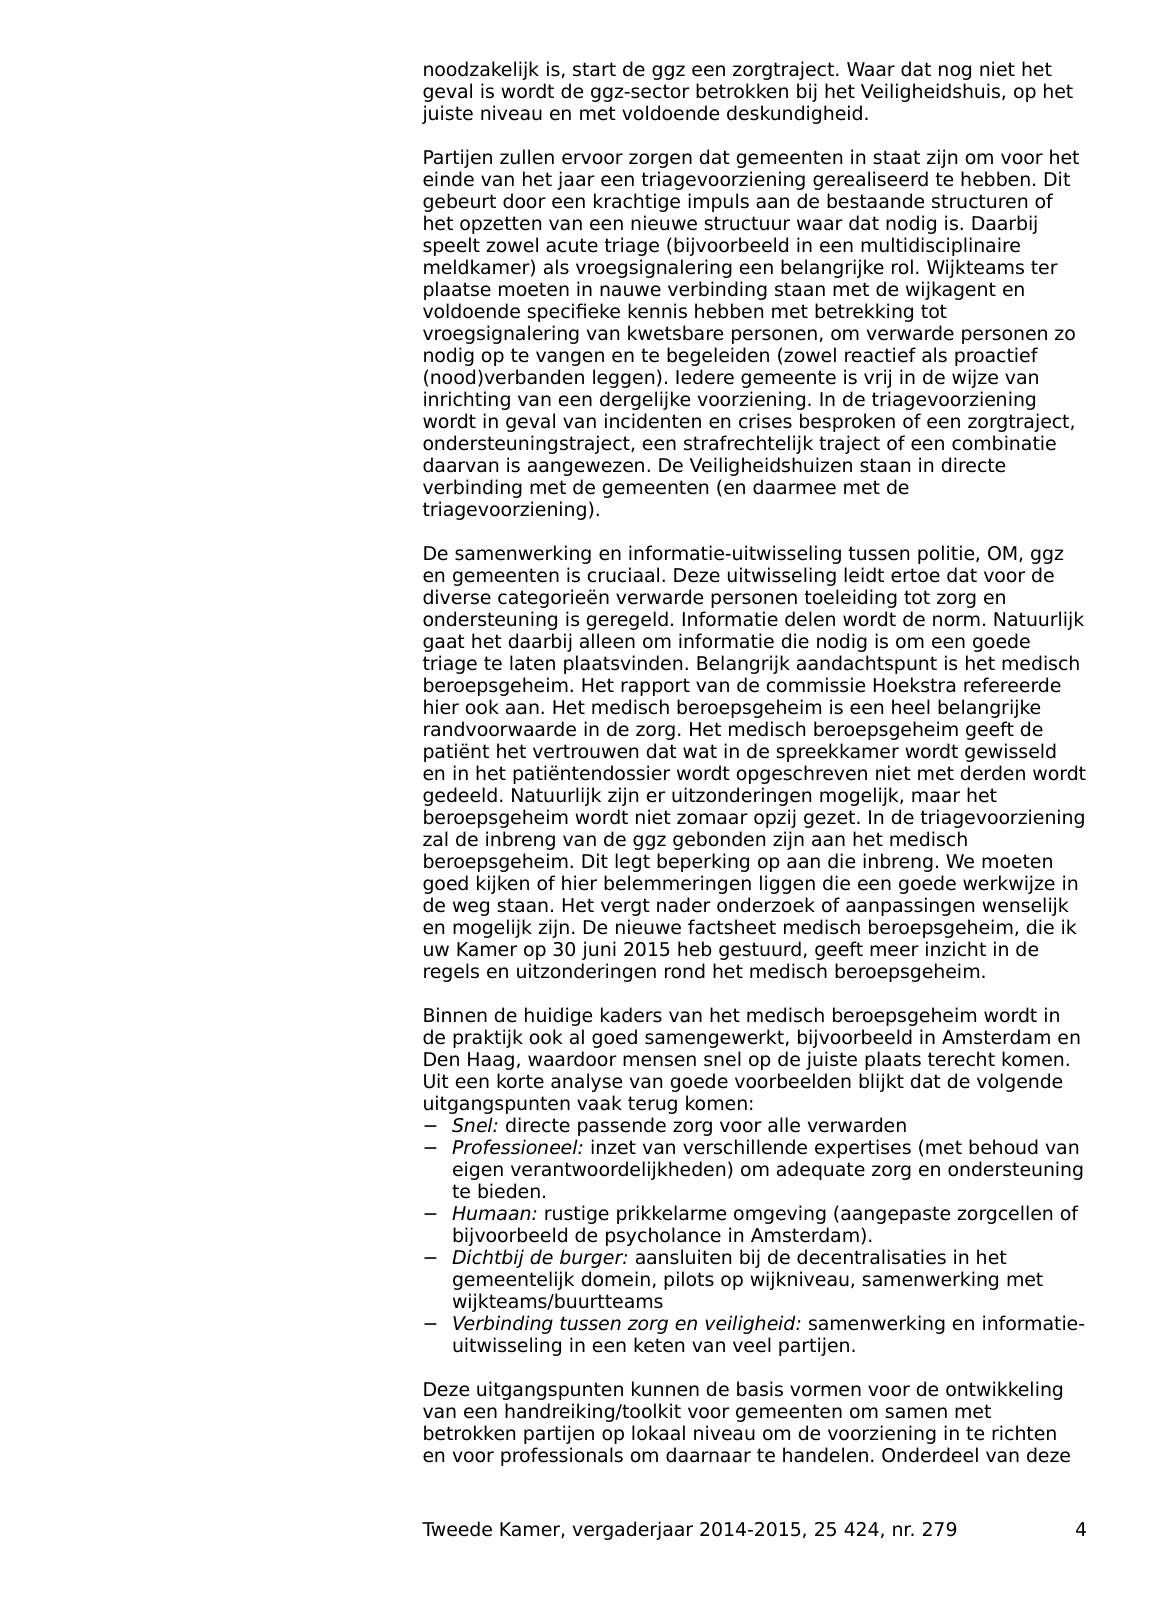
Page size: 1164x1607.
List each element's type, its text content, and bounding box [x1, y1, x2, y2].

text − Verbinding tussen zorg en veiligheid: samenwerking en informatie-uitwisseling in een keten van veel partijen. [422, 1312, 1087, 1356]
text De samenwerking en informatie-uitwisseling tussen politie, OM, ggz en gemeenten is cruciaal. Deze uitwisseling leidt ertoe dat voor de diverse categorieën verwarde personen toeleiding tot zorg en ondersteuning is geregeld. Informatie delen wordt de norm. Natuurlijk gaat het daarbij alleen om informatie die nodig is om een goede triage te laten plaatsvinden. Belangrijk aandachtspunt is het medisch beroepsgeheim. Het rapport van de commissie Hoekstra refereerde hier ook aan. Het medisch beroepsgeheim is een heel belangrijke randvoorwaarde in de zorg. Het medisch beroepsgeheim geeft de patiënt het vertrouwen dat wat in de spreekkamer wordt gewisseld en in het patiëntendossier wordt opgeschreven niet met derden wordt gedeeld. Natuurlijk zijn er uitzonderingen mogelijk, maar het beroepsgeheim wordt niet zomaar opzij gezet. In de triagevoorziening zal de inbreng van de ggz gebonden zijn aan het medisch beroepsgeheim. Dit legt beperking op aan die inbreng. We moeten goed kijken of hier belemmeringen liggen die een goede werkwijze in de weg staan. Het vergt nader onderzoek of aanpassingen wenselijk en mogelijk zijn. De nieuwe factsheet medisch beroepsgeheim, die ik uw Kamer op 30 juni 2015 heb gestuurd, geeft meer inzicht in de regels en uitzonderingen rond het medisch beroepsgeheim. [422, 543, 1087, 983]
text − Professioneel: inzet van verschillende expertises (met behoud van eigen verantwoordelijkheden) om adequate zorg en ondersteuning te bieden. [422, 1137, 1087, 1203]
text − Dichtbij de burger: aansluiten bij de decentralisaties in het gemeentelijk domein, pilots op wijkniveau, samenwerking met wijkteams/buurtteams [422, 1247, 1087, 1312]
text Partijen zullen ervoor zorgen dat gemeenten in staat zijn om voor het einde van het jaar een triagevoorziening gerealiseerd te hebben. Dit gebeurt door een krachtige impuls aan de bestaande structuren of het opzetten van een nieuwe structuur waar dat nodig is. Daarbij speelt zowel acute triage (bijvoorbeeld in een multidisciplinaire meldkamer) als vroegsignalering een belangrijke rol. Wijkteams ter plaatse moeten in nauwe verbinding staan met de wijkagent en voldoende specifieke kennis hebben met betrekking tot vroegsignalering van kwetsbare personen, om verwarde personen zo nodig op te vangen en te begeleiden (zowel reactief als proactief (nood)verbanden leggen). Iedere gemeente is vrij in de wijze van inrichting van een dergelijke voorziening. In de triagevoorziening wordt in geval van incidenten en crises besproken of een zorgtraject, ondersteuningstraject, een strafrechtelijk traject of een combinatie daarvan is aangewezen. De Veiligheidshuizen staan in directe verbinding met de gemeenten (en daarmee met de triagevoorziening). [422, 147, 1087, 521]
text noodzakelijk is, start de ggz een zorgtraject. Waar dat nog niet het geval is wordt de ggz-sector betrokken bij het Veiligheidshuis, op het juiste niveau en met voldoende deskundigheid. [422, 59, 1087, 125]
text Deze uitgangspunten kunnen de basis vormen voor de ontwikkeling van een handreiking/toolkit voor gemeenten om samen met betrokken partijen op lokaal niveau om de voorziening in te richten en voor professionals om daarnaar te handelen. Onderdeel van deze [422, 1379, 1087, 1467]
text − Snel: directe passende zorg voor alle verwarden [422, 1115, 1087, 1137]
text − Humaan: rustige prikkelarme omgeving (aangepaste zorgcellen of bijvoorbeeld de psycholance in Amsterdam). [422, 1203, 1087, 1247]
text Binnen de huidige kaders van het medisch beroepsgeheim wordt in de praktijk ook al goed samengewerkt, bijvoorbeeld in Amsterdam en Den Haag, waardoor mensen snel op de juiste plaats terecht komen. Uit een korte analyse van goede voorbeelden blijkt dat de volgende uitgangspunten vaak terug komen: [422, 1005, 1087, 1115]
